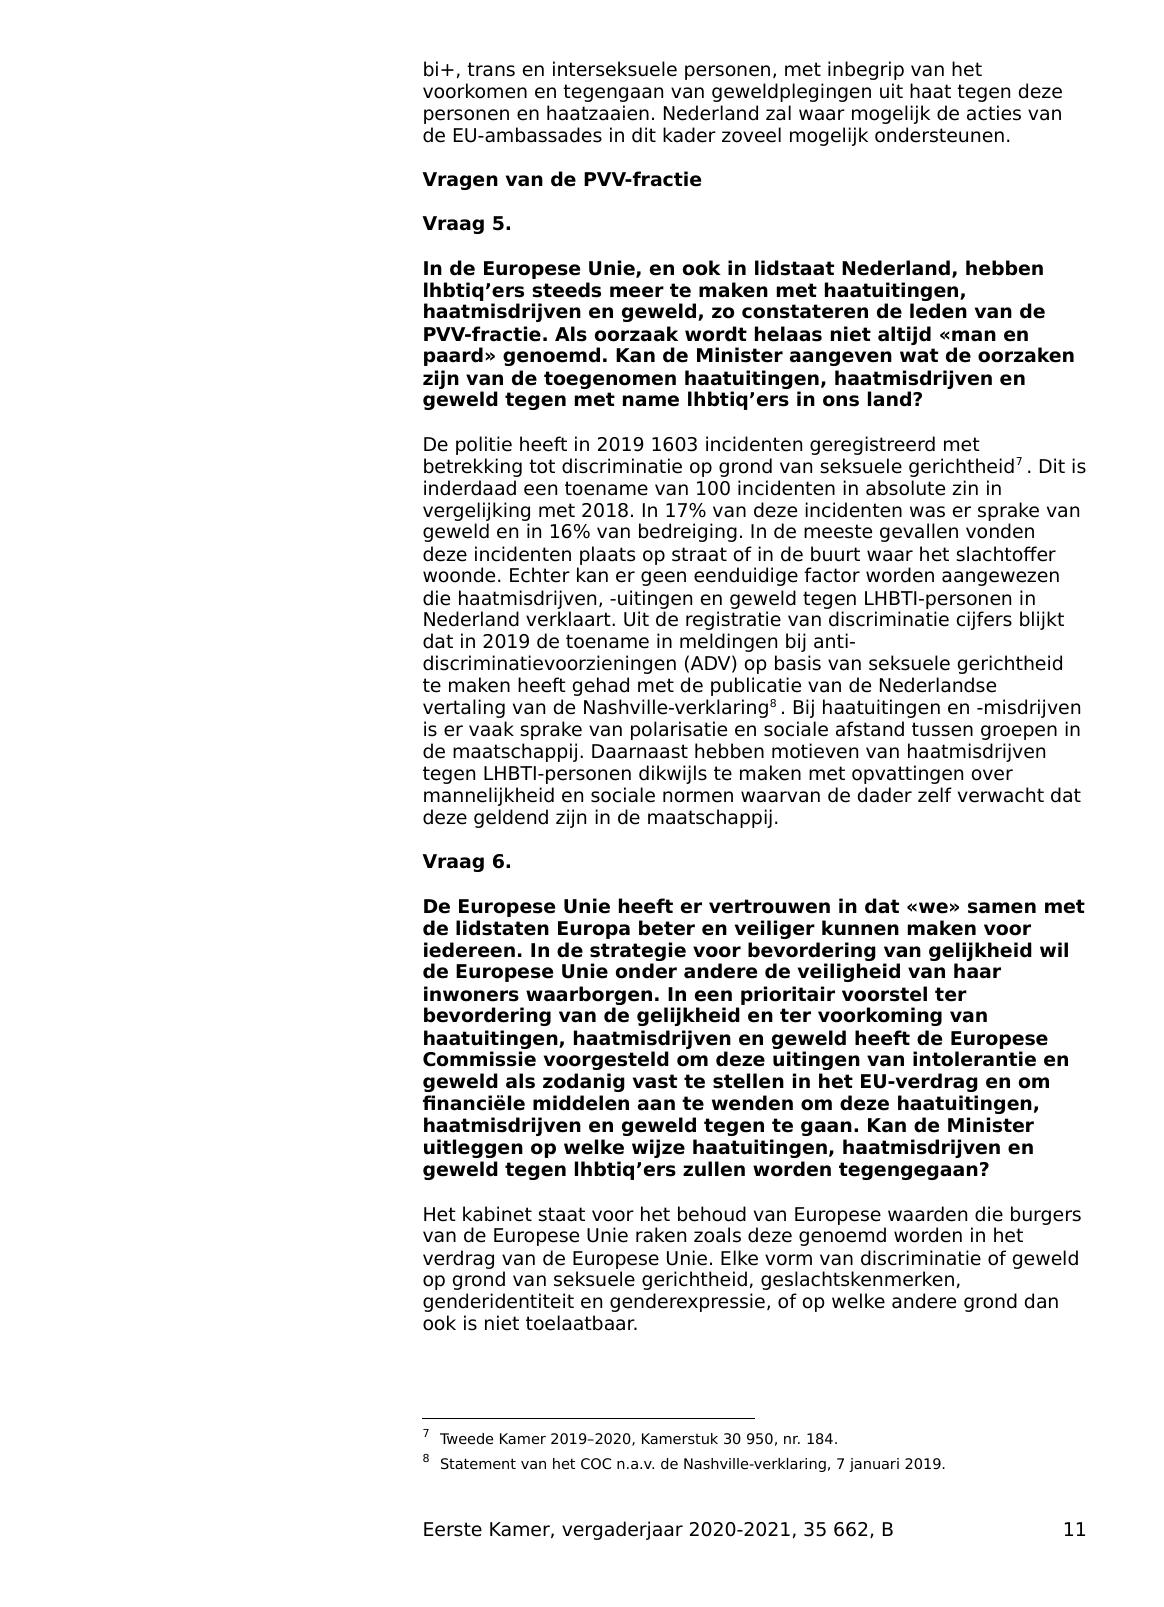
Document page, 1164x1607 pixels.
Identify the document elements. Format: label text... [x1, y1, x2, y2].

text De Europese Unie heeft er vertrouwen in dat «we» samen met de lidstaten Europa beter en veiliger kunnen maken voor iedereen. In de strategie voor bevordering van gelijkheid wil de Europese Unie onder andere de veiligheid van haar inwoners waarborgen. In een prioritair voorstel ter bevordering van de gelijkheid en ter voorkoming van haatuitingen, haatmisdrijven en geweld heeft de Europese Commissie voorgesteld om deze uitingen van intolerantie en geweld als zodanig vast te stellen in het EU-verdrag en om financiële middelen aan te wenden om deze haatuitingen, haatmisdrijven en geweld tegen te gaan. Kan de Minister uitleggen op welke wijze haatuitingen, haatmisdrijven en geweld tegen lhbtiq’ers zullen worden tegengegaan? [422, 896, 1087, 1181]
text Het kabinet staat voor het behoud van Europese waarden die burgers van de Europese Unie raken zoals deze genoemd worden in het verdrag van de Europese Unie. Elke vorm van discriminatie of geweld op grond van seksuele gerichtheid, geslachtskenmerken, genderidentiteit en genderexpressie, of op welke andere grond dan ook is niet toelaatbaar. [422, 1203, 1087, 1335]
text Statement van het COC n.a.v. de Nashville-verklaring, 7 januari 2019. [422, 1452, 1087, 1474]
text In de Europese Unie, en ook in lidstaat Nederland, hebben lhbtiq’ers steeds meer te maken met haatuitingen, haatmisdrijven en geweld, zo constateren de leden van de PVV-fractie. Als oorzaak wordt helaas niet altijd «man en paard» genoemd. Kan de Minister aangeven wat de oorzaken zijn van de toegenomen haatuitingen, haatmisdrijven en geweld tegen met name lhbtiq’ers in ons land? [422, 257, 1087, 411]
text Vraag 6. [422, 851, 1087, 873]
text Vraag 5. [422, 213, 1087, 235]
subtitle Vragen van de PVV-fractie [422, 169, 1087, 191]
text Tweede Kamer 2019–2020, Kamerstuk 30 950, nr. 184. [422, 1427, 1087, 1449]
text De politie heeft in 2019 1603 incidenten geregistreerd met betrekking tot discriminatie op grond van seksuele gerichtheid. Dit is inderdaad een toename van 100 incidenten in absolute zin in vergelijking met 2018. In 17% van deze incidenten was er sprake van geweld en in 16% van bedreiging. In de meeste gevallen vonden deze incidenten plaats op straat of in de buurt waar het slachtoffer woonde. Echter kan er geen eenduidige factor worden aangewezen die haatmisdrijven, -uitingen en geweld tegen LHBTI-personen in Nederland verklaart. Uit de registratie van discriminatie cijfers blijkt dat in 2019 de toename in meldingen bij anti-discriminatievoorzieningen (ADV) op basis van seksuele gerichtheid te maken heeft gehad met de publicatie van de Nederlandse vertaling van de Nashville-verklaring. Bij haatuitingen en -misdrijven is er vaak sprake van polarisatie en sociale afstand tussen groepen in de maatschappij. Daarnaast hebben motieven van haatmisdrijven tegen LHBTI-personen dikwijls te maken met opvattingen over mannelijkheid en sociale normen waarvan de dader zelf verwacht dat deze geldend zijn in de maatschappij. [422, 433, 1087, 829]
text bi+, trans en interseksuele personen, met inbegrip van het voorkomen en tegengaan van geweldplegingen uit haat tegen deze personen en haatzaaien. Nederland zal waar mogelijk de acties van de EU-ambassades in dit kader zoveel mogelijk ondersteunen. [422, 59, 1087, 147]
